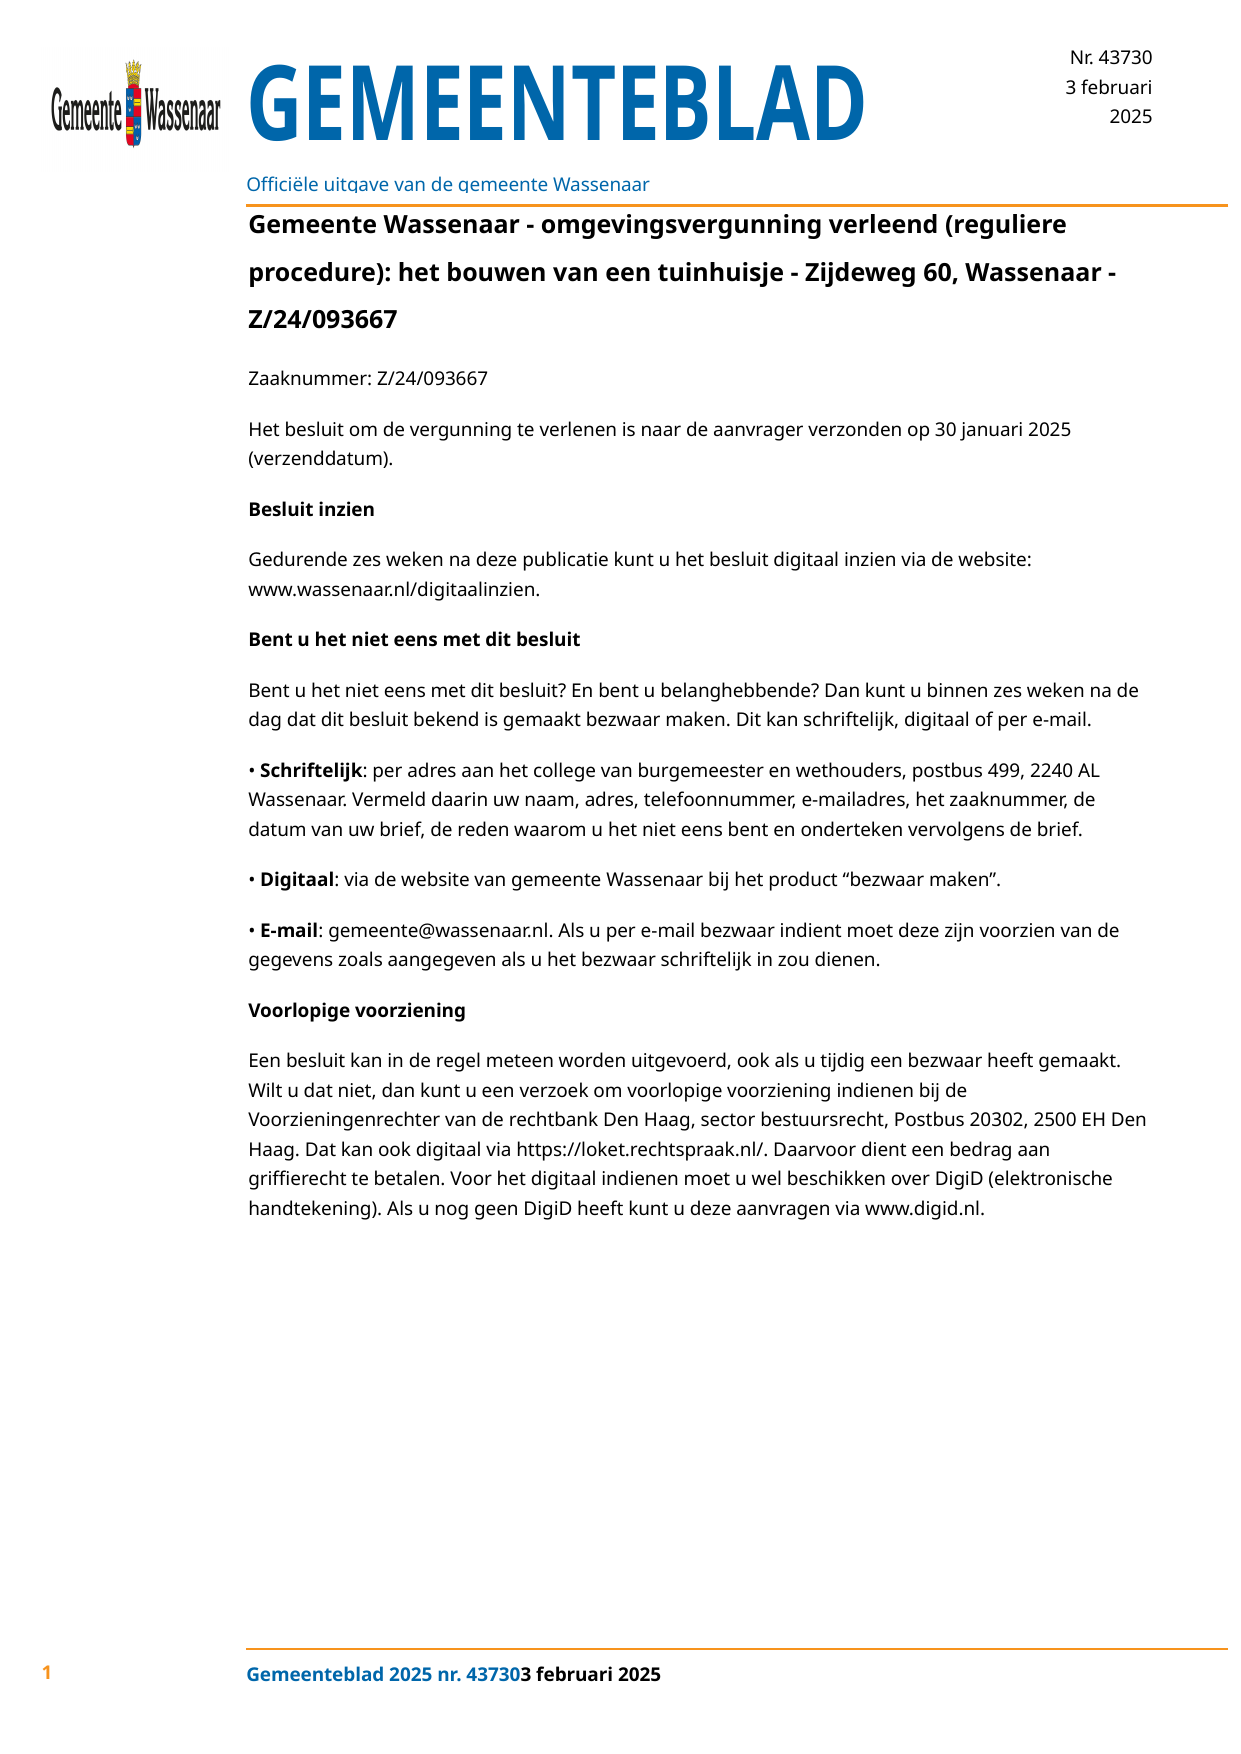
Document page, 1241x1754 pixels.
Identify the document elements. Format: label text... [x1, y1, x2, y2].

text Een besluit kan in de regel meteen worden uitgevoerd, ook als u tijdig een bezwaar heeft gemaakt. Wilt u dat niet, dan kunt u een verzoek om voorlopige voorziening indienen bij de Voorzieningenrechter van de rechtbank Den Haag, sector bestuursrecht, Postbus 20302, 2500 EH Den Haag. Dat kan ook digitaal via https://loket.rechtspraak.nl/. Daarvoor dient een bedrag aan griffierecht te betalen. Voor het digitaal indienen moet u wel beschikken over DigiD (elektronische handtekening). Als u nog geen DigiD heeft kunt u deze aanvragen via www.digid.nl. [248, 1047, 1152, 1221]
text • Schriftelijk: per adres aan het college van burgemeester en wethouders, postbus 499, 2240 AL Wassenaar. Vermeld daarin uw naam, adres, telefoonnummer, e-mailadres, het zaaknummer, de datum van uw brief, de reden waarom u het niet eens bent en onderteken vervolgens de brief. [248, 757, 1152, 842]
text Voorlopige voorziening [248, 997, 1152, 1022]
text Gemeente Wassenaar - omgevingsvergunning verleend (reguliere procedure): het bouwen van een tuinhuisje - Zijdeweg 60, Wassenaar - Z/24/093667 [248, 207, 1152, 336]
text • E-mail: gemeente@wassenaar.nl. Als u per e-mail bezwaar indient moet deze zijn voorzien van de gegevens zoals aangegeven als u het bezwaar schriftelijk in zou dienen. [248, 917, 1152, 972]
text Het besluit om de vergunning te verlenen is naar de aanvrager verzonden op 30 januari 2025 (verzenddatum). [248, 416, 1152, 471]
text Zaaknummer: Z/24/093667 [248, 366, 1152, 391]
text Besluit inzien [248, 496, 1152, 522]
text • Digitaal: via de website van gemeente Wassenaar bij het product “bezwaar maken”. [248, 866, 1152, 892]
text Gedurende zes weken na deze publicatie kunt u het besluit digitaal inzien via de website: www.wassenaar.nl/digitaalinzien. [248, 546, 1152, 602]
text Bent u het niet eens met dit besluit? En bent u belanghebbende? Dan kunt u binnen zes weken na de dag dat dit besluit bekend is gemaakt bezwaar maken. Dit kan schriftelijk, digitaal of per e-mail. [248, 677, 1152, 732]
picture [41, 47, 231, 172]
text Bent u het niet eens met dit besluit [248, 626, 1152, 652]
